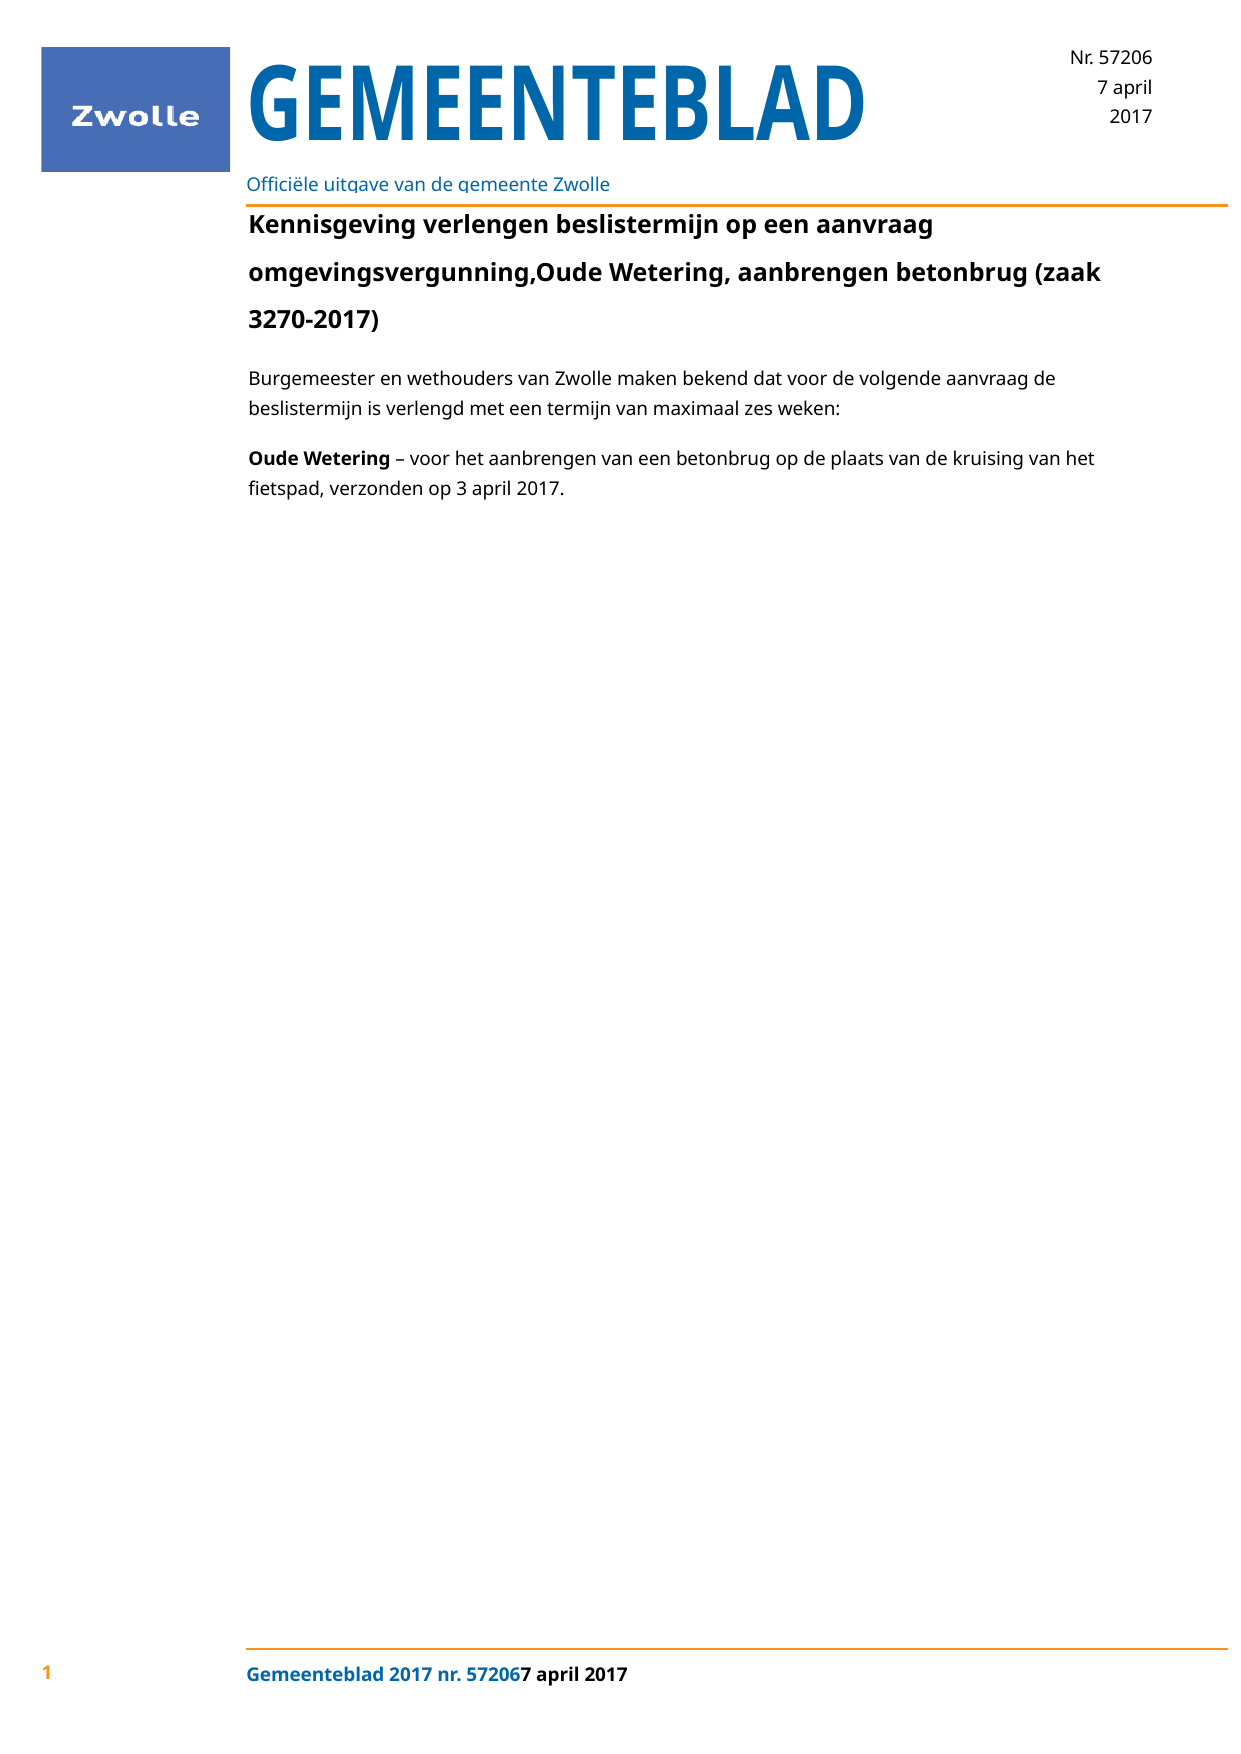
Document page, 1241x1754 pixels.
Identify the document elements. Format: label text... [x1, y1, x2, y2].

text Kennisgeving verlengen beslistermijn op een aanvraag omgevingsvergunning,Oude Wetering, aanbrengen betonbrug (zaak 3270-2017) [248, 207, 1152, 336]
text Burgemeester en wethouders van Zwolle maken bekend dat voor de volgende aanvraag de beslistermijn is verlengd met een termijn van maximaal zes weken: [248, 366, 1152, 421]
picture [41, 47, 231, 172]
text Oude Wetering – voor het aanbrengen van een betonbrug op de plaats van de kruising van het fietspad, verzonden op 3 april 2017. [248, 446, 1152, 501]
